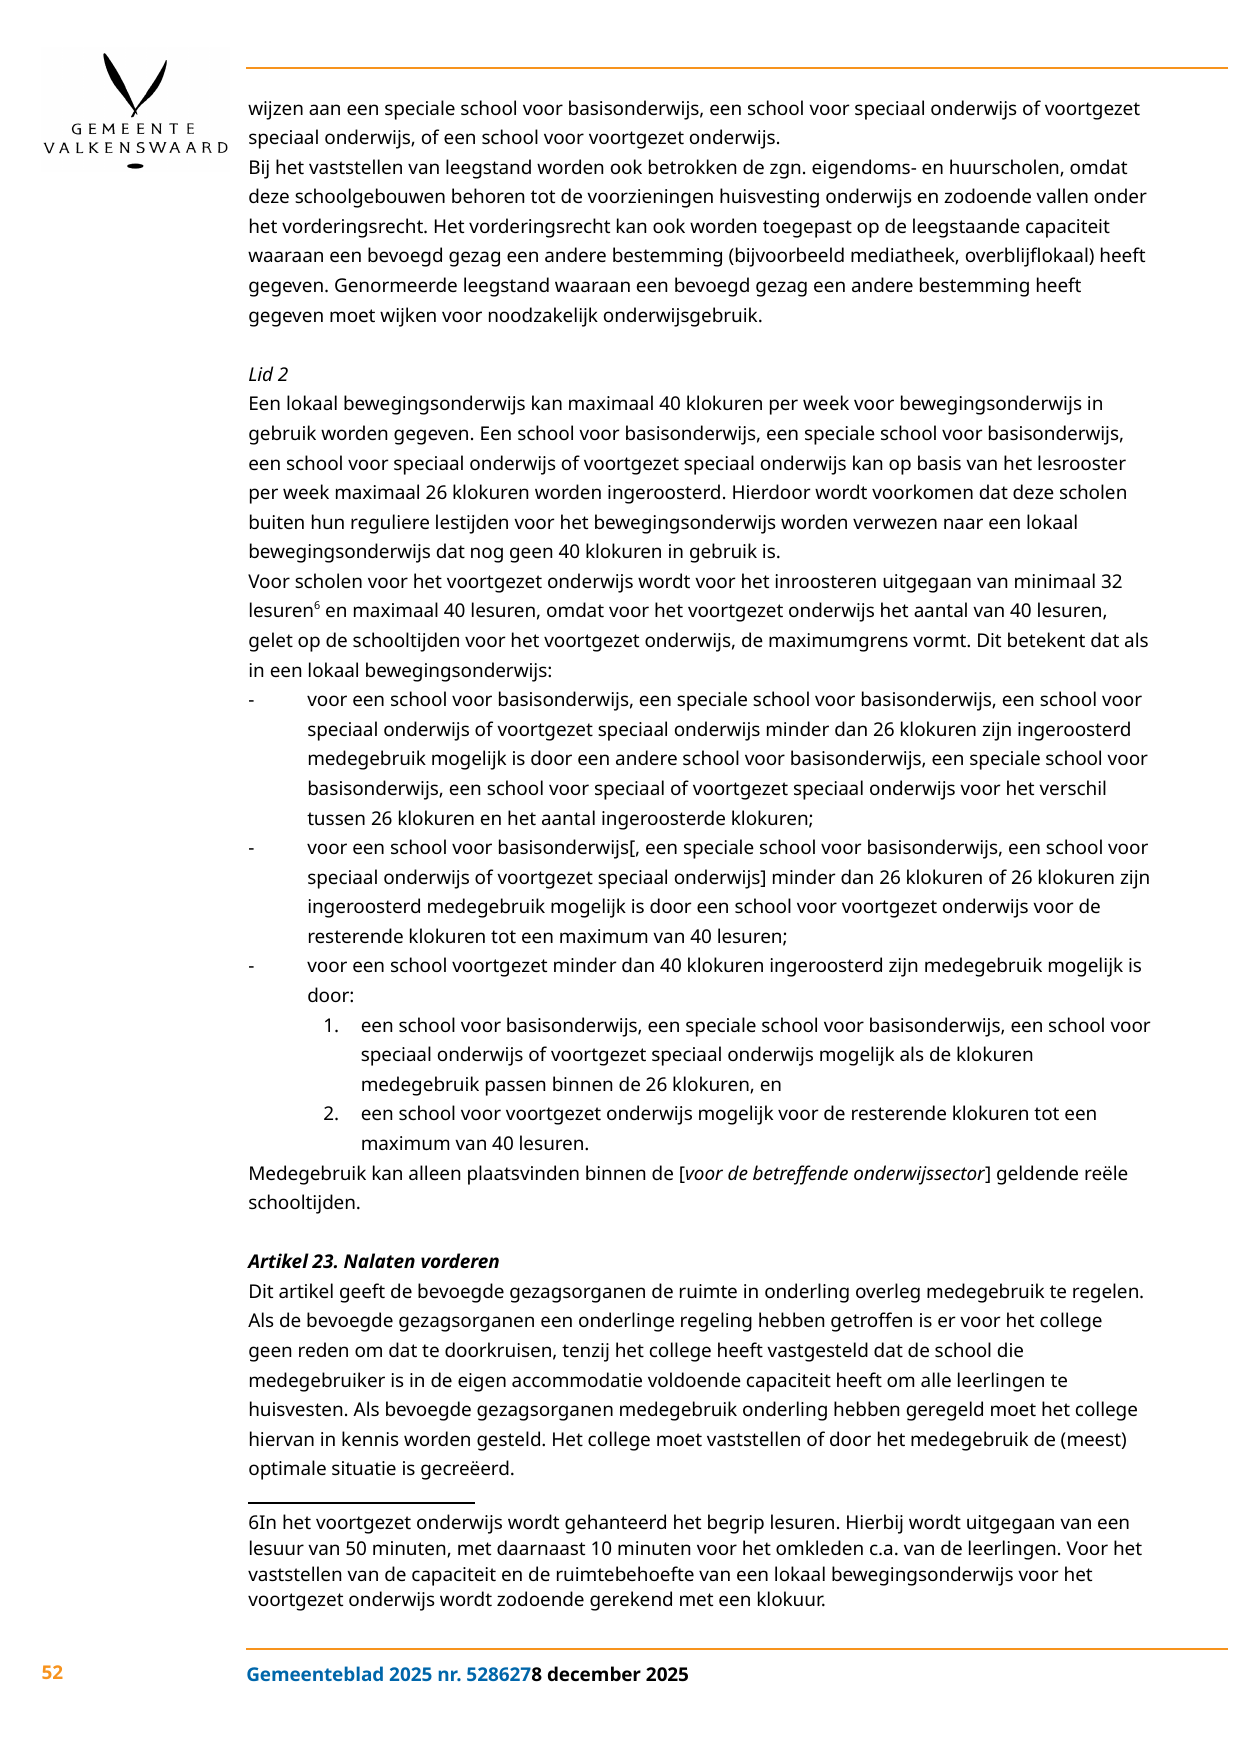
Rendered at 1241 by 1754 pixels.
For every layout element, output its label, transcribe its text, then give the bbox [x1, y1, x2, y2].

list voor een school voortgezet minder dan 40 klokuren ingeroosterd zijn medegebruik mogelijk is door: [248, 953, 1152, 1008]
text In het voortgezet onderwijs wordt gehanteerd het begrip lesuren. Hierbij wordt uitgegaan van een lesuur van 50 minuten, met daarnaast 10 minuten voor het omkleden c.a. van de leerlingen. Voor het vaststellen van de capaciteit en de ruimtebehoefte van een lokaal bewegingsonderwijs voor het voortgezet onderwijs wordt zodoende gerekend met een klokuur. [248, 1509, 1152, 1612]
text Voor scholen voor het voortgezet onderwijs wordt voor het inroosteren uitgegaan van minimaal 32 lesuren en maximaal 40 lesuren, omdat voor het voortgezet onderwijs het aantal van 40 lesuren, gelet op de schooltijden voor het voortgezet onderwijs, de maximumgrens vormt. Dit betekent dat als in een lokaal bewegingsonderwijs: [248, 568, 1152, 683]
text Artikel 23. Nalaten vorderen [248, 1248, 1152, 1274]
list voor een school voor basisonderwijs[, een speciale school voor basisonderwijs, een school voor speciaal onderwijs of voortgezet speciaal onderwijs] minder dan 26 klokuren of 26 klokuren zijn ingeroosterd medegebruik mogelijk is door een school voor voortgezet onderwijs voor de resterende klokuren tot een maximum van 40 lesuren; [248, 834, 1152, 949]
text Bij het vaststellen van leegstand worden ook betrokken de zgn. eigendoms- en huurscholen, omdat deze schoolgebouwen behoren tot de voorzieningen huisvesting onderwijs en zodoende vallen onder het vorderingsrecht. Het vorderingsrecht kan ook worden toegepast op de leegstaande capaciteit waaraan een bevoegd gezag een andere bestemming (bijvoorbeeld mediatheek, overblijflokaal) heeft gegeven. Genormeerde leegstand waaraan een bevoegd gezag een andere bestemming heeft gegeven moet wijken voor noodzakelijk onderwijsgebruik. [248, 154, 1152, 328]
text Een lokaal bewegingsonderwijs kan maximaal 40 klokuren per week voor bewegingsonderwijs in gebruik worden gegeven. Een school voor basisonderwijs, een speciale school voor basisonderwijs, een school voor speciaal onderwijs of voortgezet speciaal onderwijs kan op basis van het lesrooster per week maximaal 26 klokuren worden ingeroosterd. Hierdoor wordt voorkomen dat deze scholen buiten hun reguliere lestijden voor het bewegingsonderwijs worden verwezen naar een lokaal bewegingsonderwijs dat nog geen 40 klokuren in gebruik is. [248, 391, 1152, 564]
text wijzen aan een speciale school voor basisonderwijs, een school voor speciaal onderwijs of voortgezet speciaal onderwijs, of een school voor voortgezet onderwijs. [248, 95, 1152, 150]
list voor een school voor basisonderwijs, een speciale school voor basisonderwijs, een school voor speciaal onderwijs of voortgezet speciaal onderwijs minder dan 26 klokuren zijn ingeroosterd medegebruik mogelijk is door een andere school voor basisonderwijs, een speciale school voor basisonderwijs, een school voor speciaal of voortgezet speciaal onderwijs voor het verschil tussen 26 klokuren en het aantal ingeroosterde klokuren; [248, 686, 1152, 831]
picture [41, 47, 231, 172]
text Dit artikel geeft de bevoegde gezagsorganen de ruimte in onderling overleg medegebruik te regelen. Als de bevoegde gezagsorganen een onderlinge regeling hebben getroffen is er voor het college geen reden om dat te doorkruisen, tenzij het college heeft vastgesteld dat de school die medegebruiker is in de eigen accommodatie voldoende capaciteit heeft om alle leerlingen te huisvesten. Als bevoegde gezagsorganen medegebruik onderling hebben geregeld moet het college hiervan in kennis worden gesteld. Het college moet vaststellen of door het medegebruik de (meest) optimale situatie is gecreëerd. [248, 1278, 1152, 1481]
list een school voor voortgezet onderwijs mogelijk voor de resterende klokuren tot een maximum van 40 lesuren. [323, 1101, 1152, 1156]
list een school voor basisonderwijs, een speciale school voor basisonderwijs, een school voor speciaal onderwijs of voortgezet speciaal onderwijs mogelijk als de klokuren medegebruik passen binnen de 26 klokuren, en [323, 1012, 1152, 1097]
text Medegebruik kan alleen plaatsvinden binnen de [voor de betreffende onderwijssector] geldende reële schooltijden. [248, 1160, 1152, 1215]
text Lid 2 [248, 361, 1152, 387]
